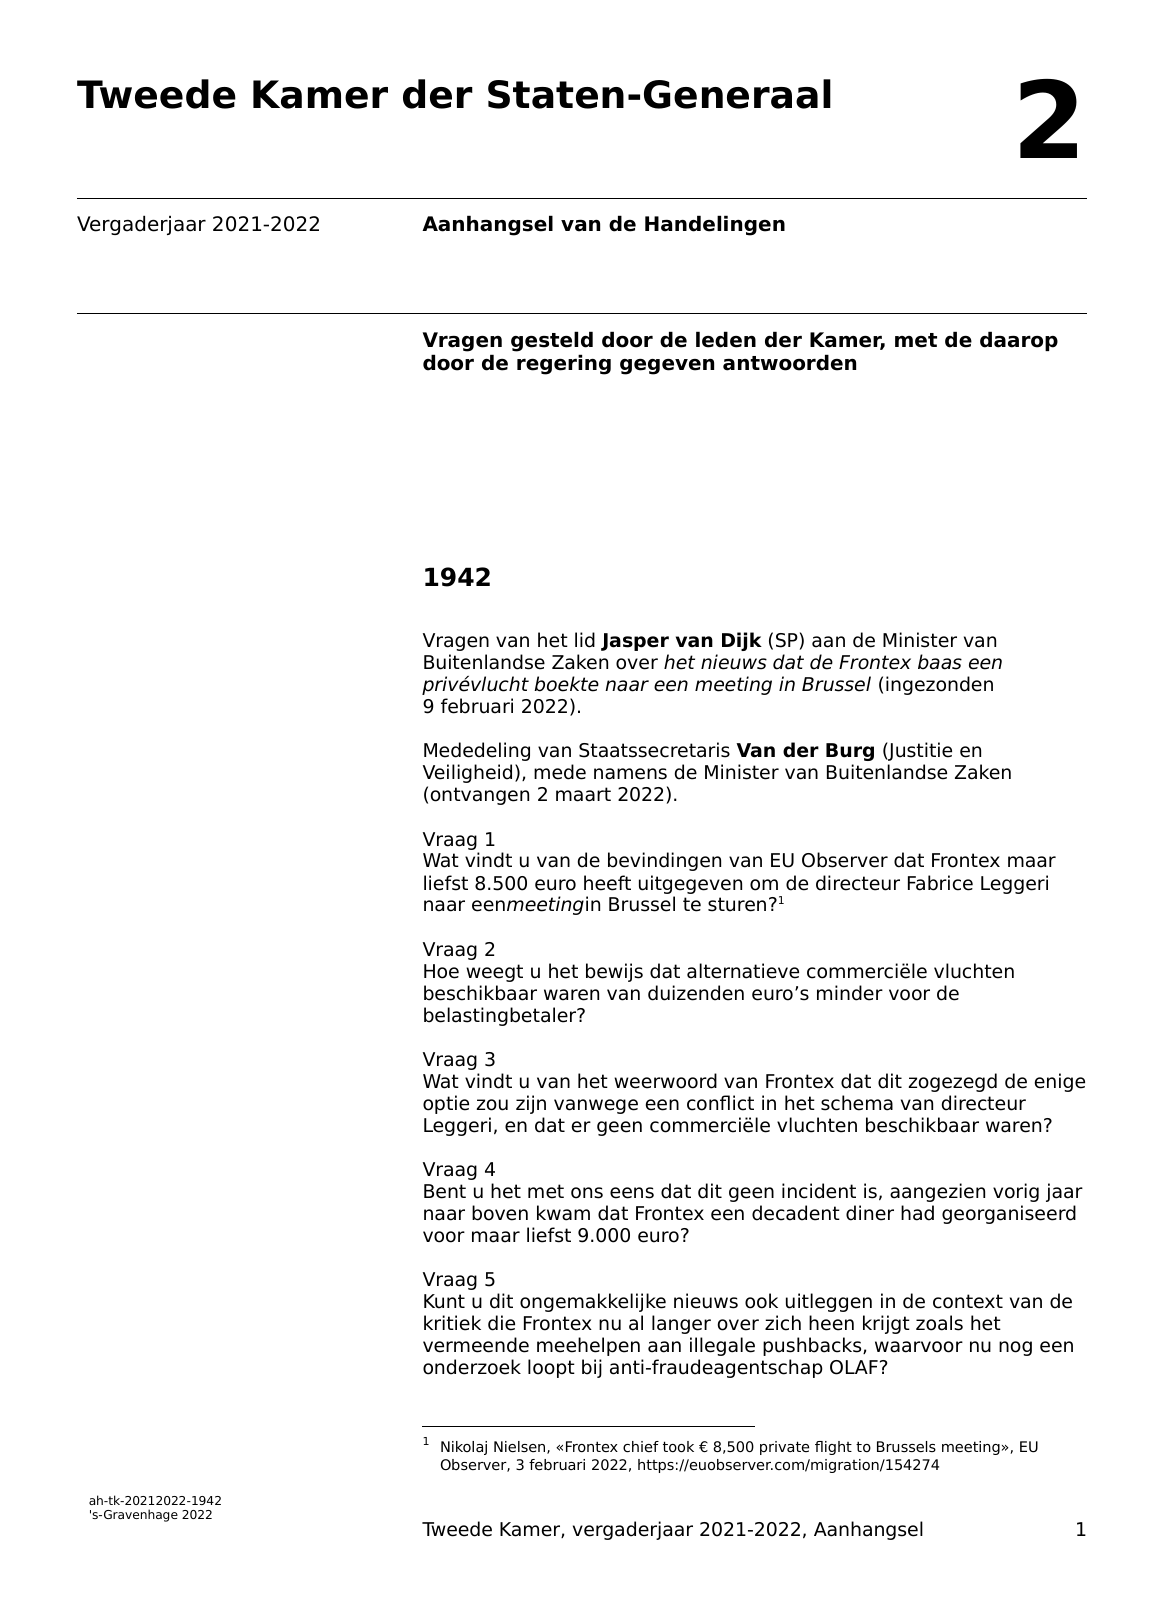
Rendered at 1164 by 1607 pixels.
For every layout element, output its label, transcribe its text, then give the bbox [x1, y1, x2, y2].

table_header Tweede Kamer der Staten-Generaal [77, 59, 886, 198]
text Kunt u dit ongemakkelijke nieuws ook uitleggen in de context van de kritiek die Frontex nu al langer over zich heen krijgt zoals het vermeende meehelpen aan illegale pushbacks, waarvoor nu nog een onderzoek loopt bij anti-fraudeagentschap OLAF? [422, 1291, 1087, 1379]
text Mededeling van Staatssecretaris Van der Burg (Justitie en Veiligheid), mede namens de Minister van Buitenlandse Zaken (ontvangen 2 maart 2022). [422, 740, 1087, 806]
table_cell Aanhangsel van de Handelingen [422, 199, 1087, 313]
text 1942 [422, 563, 1087, 592]
table_cell Vergaderjaar 2021-2022 [77, 199, 422, 313]
text Wat vindt u van de bevindingen van EU Observer dat Frontex maar liefst 8.500 euro heeft uitgegeven om de directeur Fabrice Leggeri naar eenmeetingin Brussel te sturen? [422, 850, 1087, 916]
text Vraag 4 [422, 1159, 1087, 1181]
text Vraag 1 [422, 828, 1087, 850]
text Vraag 3 [422, 1049, 1087, 1071]
table_cell [77, 314, 422, 375]
text Vraag 2 [422, 938, 1087, 961]
text Nikolaj Nielsen, «Frontex chief took € 8,500 private flight to Brussels meeting», EU Observer, 3 februari 2022, https://euobserver.com/migration/154274 [422, 1435, 1087, 1474]
table_cell Vragen gesteld door de leden der Kamer, met de daarop door de regering gegeven antwoorden [422, 314, 1087, 375]
text Bent u het met ons eens dat dit geen incident is, aangezien vorig jaar naar boven kwam dat Frontex een decadent diner had georganiseerd voor maar liefst 9.000 euro? [422, 1181, 1087, 1247]
text Vragen van het lid Jasper van Dijk (SP) aan de Minister van Buitenlandse Zaken over het nieuws dat de Frontex baas een privévlucht boekte naar een meeting in Brussel (ingezonden 9 februari 2022). [422, 630, 1087, 718]
text ah-tk-20212022-1942 [88, 1494, 323, 1508]
table_header 2 [886, 59, 1087, 198]
text Vraag 5 [422, 1269, 1087, 1291]
text Hoe weegt u het bewijs dat alternatieve commerciële vluchten beschikbaar waren van duizenden euro’s minder voor de belastingbetaler? [422, 961, 1087, 1026]
text Wat vindt u van het weerwoord van Frontex dat dit zogezegd de enige optie zou zijn vanwege een conflict in het schema van directeur Leggeri, en dat er geen commerciële vluchten beschikbaar waren? [422, 1071, 1087, 1137]
text 's-Gravenhage 2022 [88, 1508, 323, 1522]
